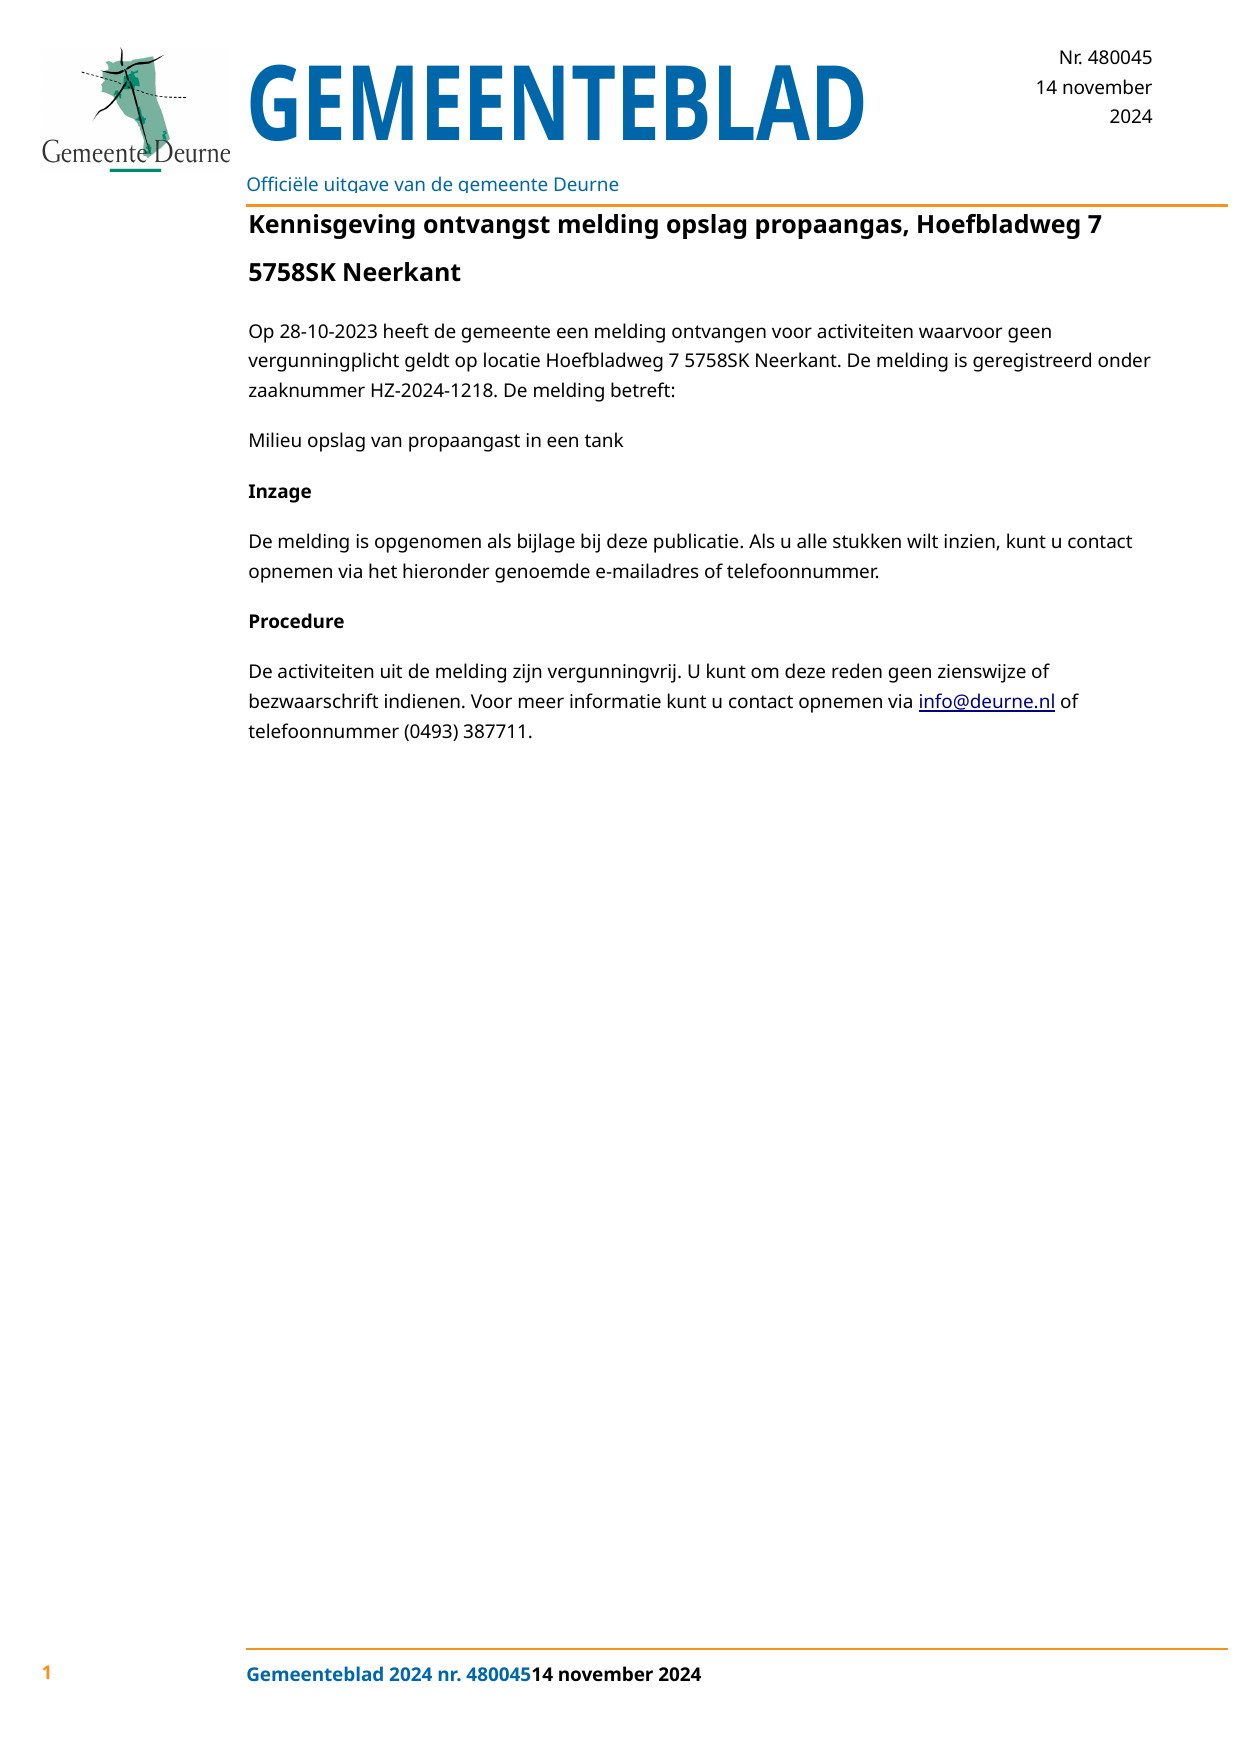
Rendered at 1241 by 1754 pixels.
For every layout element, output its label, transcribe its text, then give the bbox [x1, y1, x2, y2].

picture [41, 47, 231, 172]
text Op 28-10-2023 heeft de gemeente een melding ontvangen voor activiteiten waarvoor geen vergunningplicht geldt op locatie Hoefbladweg 7 5758SK Neerkant. De melding is geregistreerd onder zaaknummer HZ-2024-1218. De melding betreft: [248, 318, 1152, 403]
text De activiteiten uit de melding zijn vergunningvrij. U kunt om deze reden geen zienswijze of bezwaarschrift indienen. Voor meer informatie kunt u contact opnemen via info@deurne.nl of telefoonnummer (0493) 387711. [248, 659, 1152, 744]
text Procedure [248, 608, 1152, 634]
text Milieu opslag van propaangast in een tank [248, 427, 1152, 453]
text Inzage [248, 478, 1152, 504]
text Kennisgeving ontvangst melding opslag propaangas, Hoefbladweg 7 5758SK Neerkant [248, 207, 1152, 288]
text De melding is opgenomen als bijlage bij deze publicatie. Als u alle stukken wilt inzien, kunt u contact opnemen via het hieronder genoemde e-mailadres of telefoonnummer. [248, 528, 1152, 584]
